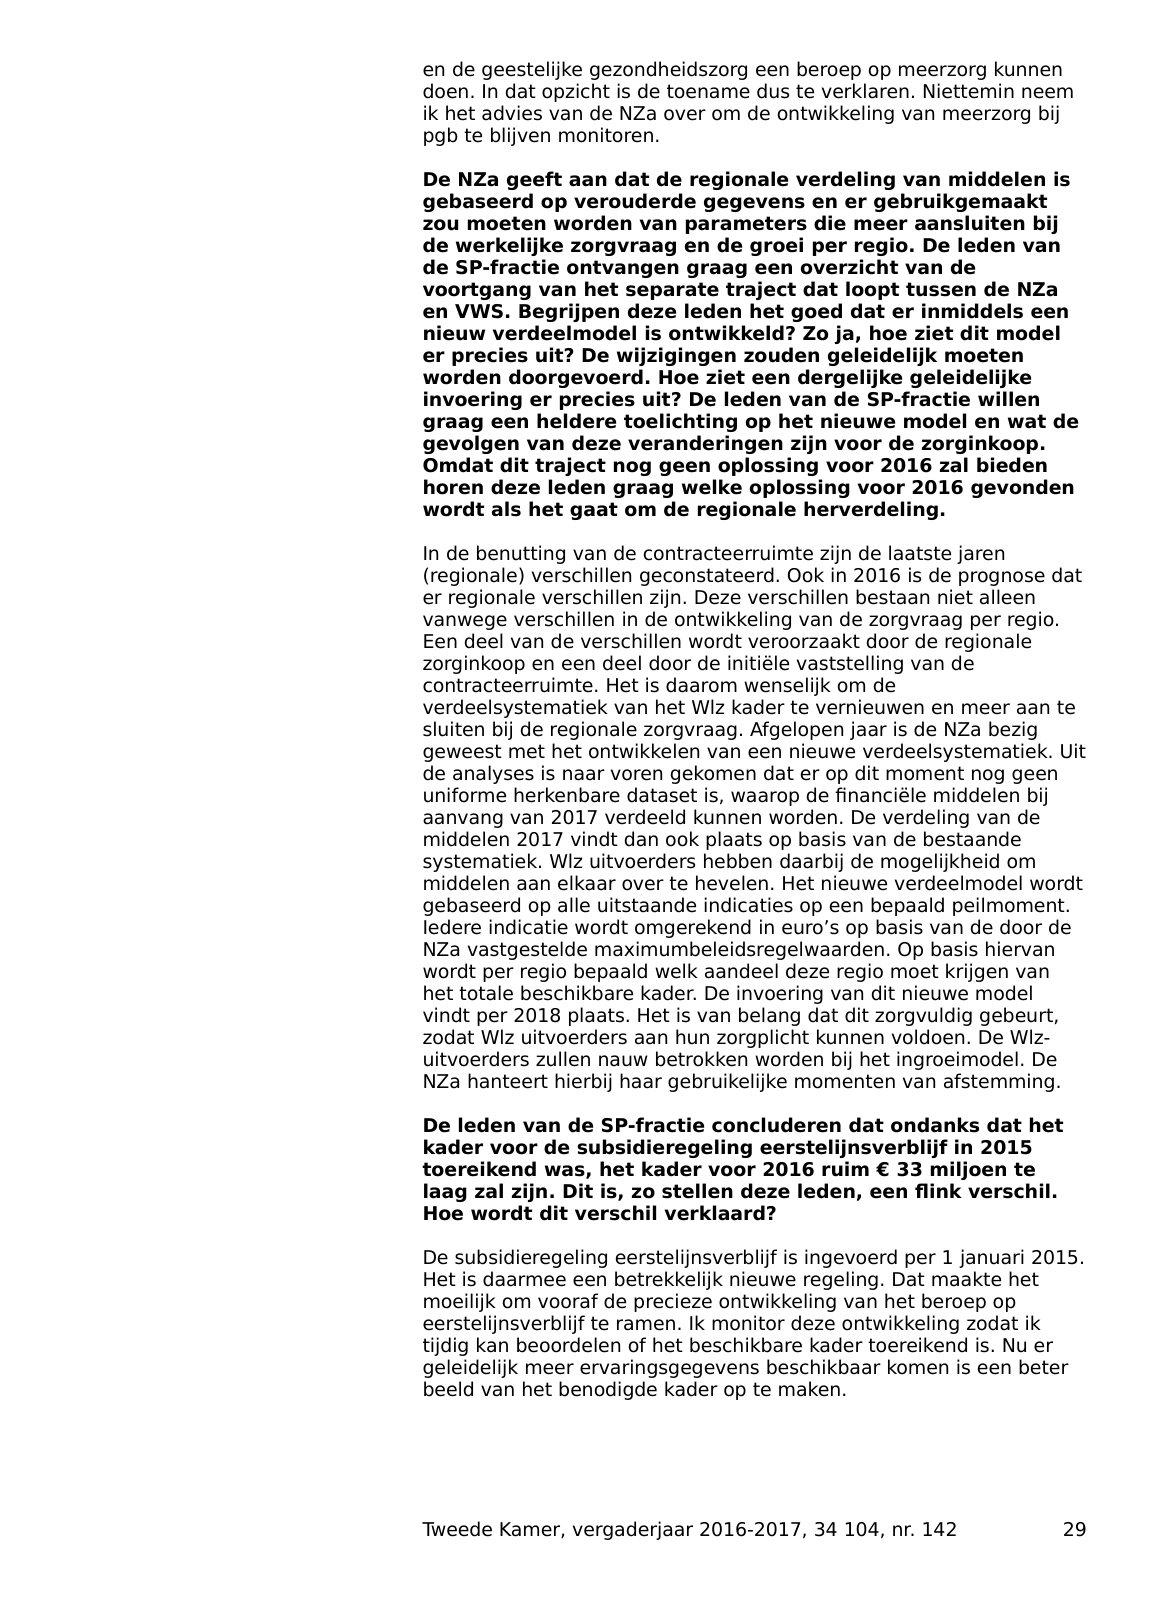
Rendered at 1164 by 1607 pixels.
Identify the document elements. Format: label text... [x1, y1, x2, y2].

text Iedere indicatie wordt omgerekend in euro’s op basis van de door de NZa vastgestelde maximumbeleidsregelwaarden. Op basis hiervan wordt per regio bepaald welk aandeel deze regio moet krijgen van het totale beschikbare kader. De invoering van dit nieuwe model vindt per 2018 plaats. Het is van belang dat dit zorgvuldig gebeurt, zodat Wlz uitvoerders aan hun zorgplicht kunnen voldoen. De Wlz-uitvoerders zullen nauw betrokken worden bij het ingroeimodel. De NZa hanteert hierbij haar gebruikelijke momenten van afstemming. [422, 917, 1087, 1092]
text en de geestelijke gezondheidszorg een beroep op meerzorg kunnen doen. In dat opzicht is de toename dus te verklaren. Niettemin neem ik het advies van de NZa over om de ontwikkeling van meerzorg bij pgb te blijven monitoren. [422, 59, 1087, 147]
text In de benutting van de contracteerruimte zijn de laatste jaren (regionale) verschillen geconstateerd. Ook in 2016 is de prognose dat er regionale verschillen zijn. Deze verschillen bestaan niet alleen vanwege verschillen in de ontwikkeling van de zorgvraag per regio. Een deel van de verschillen wordt veroorzaakt door de regionale zorginkoop en een deel door de initiële vaststelling van de contracteerruimte. Het is daarom wenselijk om de verdeelsystematiek van het Wlz kader te vernieuwen en meer aan te sluiten bij de regionale zorgvraag. Afgelopen jaar is de NZa bezig geweest met het ontwikkelen van een nieuwe verdeelsystematiek. Uit de analyses is naar voren gekomen dat er op dit moment nog geen uniforme herkenbare dataset is, waarop de financiële middelen bij aanvang van 2017 verdeeld kunnen worden. De verdeling van de middelen 2017 vindt dan ook plaats op basis van de bestaande systematiek. Wlz uitvoerders hebben daarbij de mogelijkheid om middelen aan elkaar over te hevelen. Het nieuwe verdeelmodel wordt gebaseerd op alle uitstaande indicaties op een bepaald peilmoment. [422, 543, 1087, 917]
text De subsidieregeling eerstelijnsverblijf is ingevoerd per 1 januari 2015. Het is daarmee een betrekkelijk nieuwe regeling. Dat maakte het moeilijk om vooraf de precieze ontwikkeling van het beroep op eerstelijnsverblijf te ramen. Ik monitor deze ontwikkeling zodat ik tijdig kan beoordelen of het beschikbare kader toereikend is. Nu er geleidelijk meer ervaringsgegevens beschikbaar komen is een beter beeld van het benodigde kader op te maken. [422, 1247, 1087, 1401]
text De NZa geeft aan dat de regionale verdeling van middelen is gebaseerd op verouderde gegevens en er gebruikgemaakt zou moeten worden van parameters die meer aansluiten bij de werkelijke zorgvraag en de groei per regio. De leden van de SP-fractie ontvangen graag een overzicht van de voortgang van het separate traject dat loopt tussen de NZa en VWS. Begrijpen deze leden het goed dat er inmiddels een nieuw verdeelmodel is ontwikkeld? Zo ja, hoe ziet dit model er precies uit? De wijzigingen zouden geleidelijk moeten worden doorgevoerd. Hoe ziet een dergelijke geleidelijke invoering er precies uit? De leden van de SP-fractie willen graag een heldere toelichting op het nieuwe model en wat de gevolgen van deze veranderingen zijn voor de zorginkoop. Omdat dit traject nog geen oplossing voor 2016 zal bieden horen deze leden graag welke oplossing voor 2016 gevonden wordt als het gaat om de regionale herverdeling. [422, 169, 1087, 521]
text De leden van de SP-fractie concluderen dat ondanks dat het kader voor de subsidieregeling eerstelijnsverblijf in 2015 toereikend was, het kader voor 2016 ruim € 33 miljoen te laag zal zijn. Dit is, zo stellen deze leden, een flink verschil. Hoe wordt dit verschil verklaard? [422, 1115, 1087, 1224]
